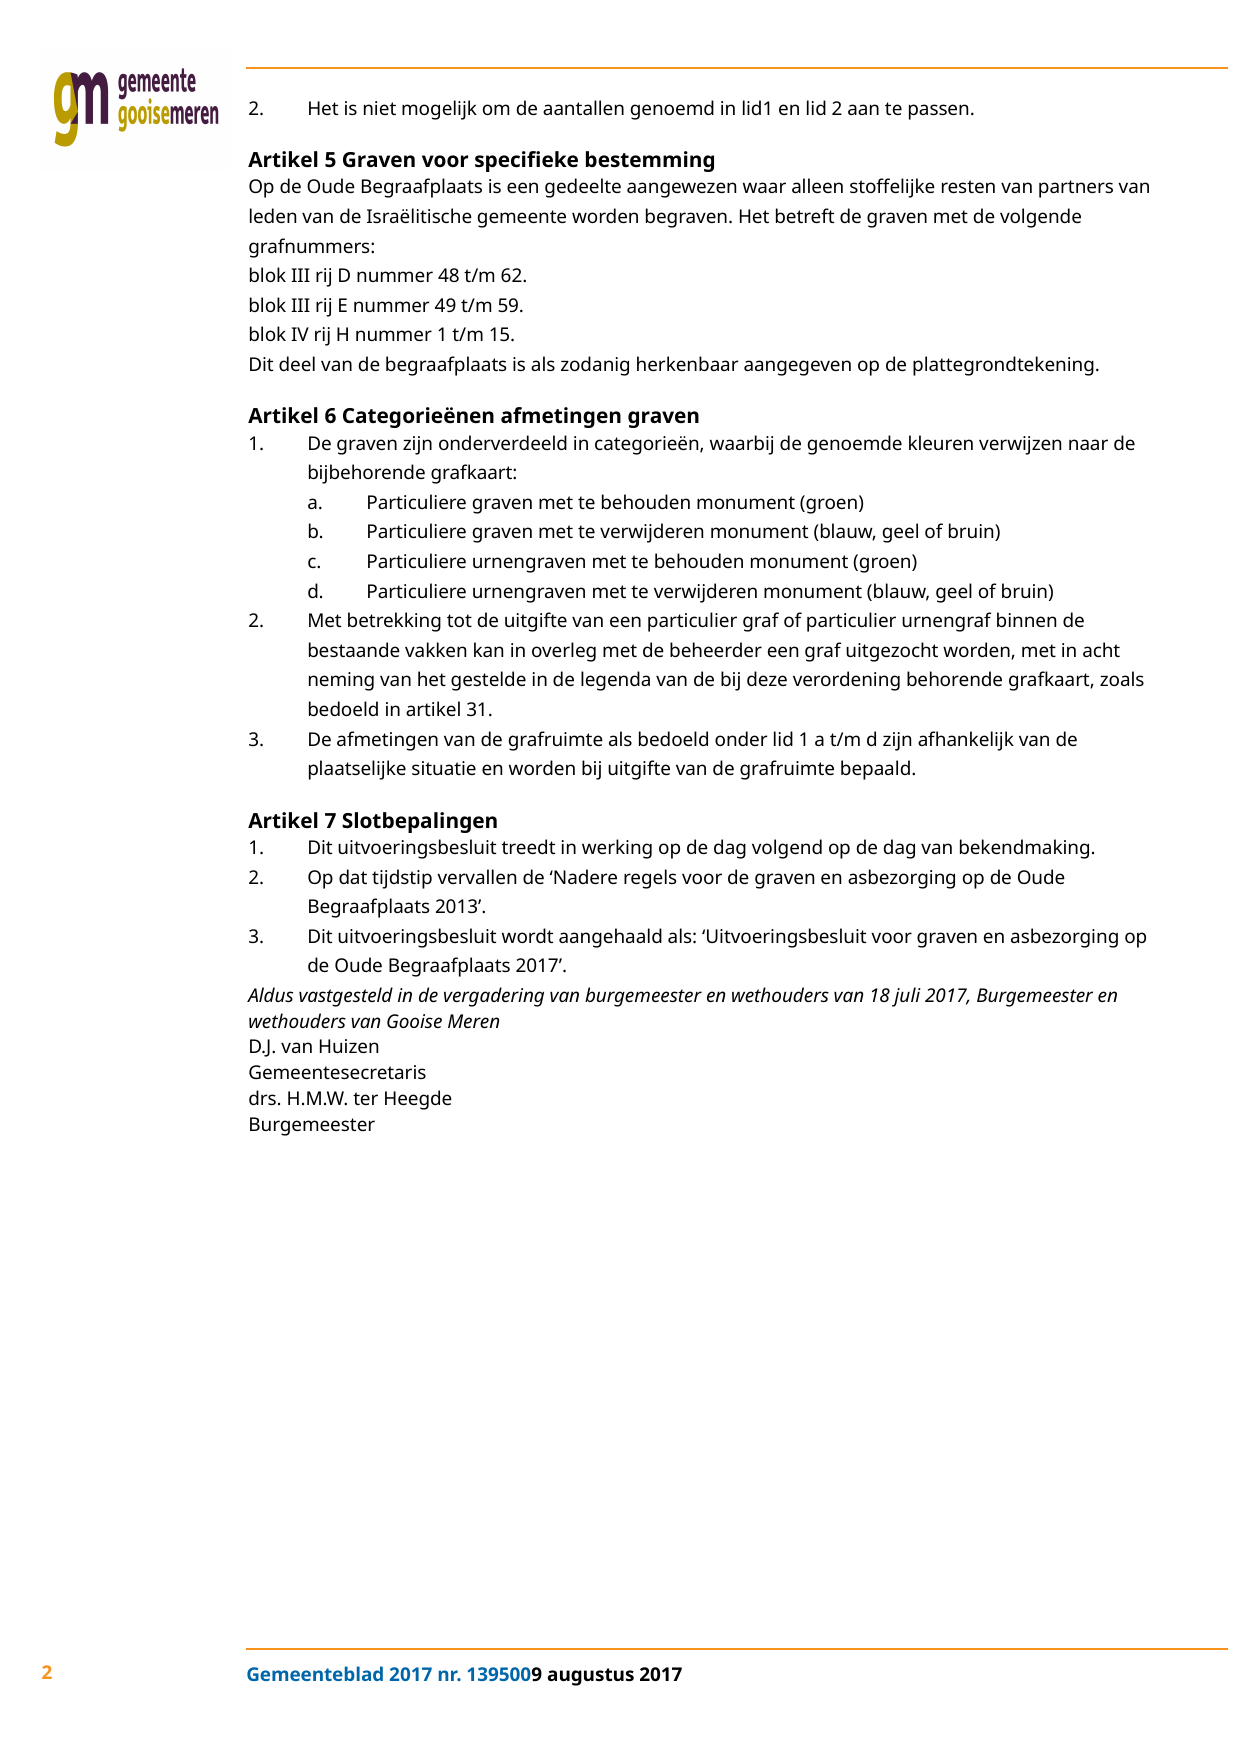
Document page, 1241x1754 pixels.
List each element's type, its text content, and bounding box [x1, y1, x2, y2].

text drs. H.M.W. ter Heegde [248, 1085, 1152, 1111]
text Gemeentesecretaris [248, 1059, 1152, 1085]
text Artikel 5 Graven voor specifieke bestemming [248, 145, 1152, 174]
list Op dat tijdstip vervallen de ‘Nadere regels voor de graven en asbezorging op de Oude Begraafplaats 2013’. [248, 864, 1152, 919]
text blok IV rij H nummer 1 t/m 15. [248, 322, 1152, 347]
list Particuliere graven met te verwijderen monument (blauw, geel of bruin) [307, 519, 1152, 544]
text blok III rij D nummer 48 t/m 62. [248, 262, 1152, 288]
text Artikel 7 Slotbepalingen [248, 806, 1152, 834]
list Het is niet mogelijk om de aantallen genoemd in lid1 en lid 2 aan te passen. [248, 95, 1152, 121]
text Aldus vastgesteld in de vergadering van burgemeester en wethouders van 18 juli 2017, Burgemeester en wethouders van Gooise Meren [248, 982, 1152, 1034]
list Dit uitvoeringsbesluit wordt aangehaald als: ‘Uitvoeringsbesluit voor graven en asbezorging op de Oude Begraafplaats 2017’. [248, 923, 1152, 978]
list Met betrekking tot de uitgifte van een particulier graf of particulier urnengraf binnen de bestaande vakken kan in overleg met de beheerder een graf uitgezocht worden, met in acht neming van het gestelde in de legenda van de bij deze verordening behorende grafkaart, zoals bedoeld in artikel 31. [248, 607, 1152, 722]
picture [41, 47, 231, 172]
list De afmetingen van de grafruimte als bedoeld onder lid 1 a t/m d zijn afhankelijk van de plaatselijke situatie en worden bij uitgifte van de grafruimte bepaald. [248, 726, 1152, 781]
text Artikel 6 Categorieënen afmetingen graven [248, 402, 1152, 430]
text Dit deel van de begraafplaats is als zodanig herkenbaar aangegeven op de plattegrondtekening. [248, 351, 1152, 377]
text Burgemeester [248, 1111, 1152, 1137]
list Particuliere graven met te behouden monument (groen) [307, 489, 1152, 515]
list De graven zijn onderverdeeld in categorieën, waarbij de genoemde kleuren verwijzen naar de bijbehorende grafkaart: [248, 430, 1152, 485]
list Particuliere urnengraven met te verwijderen monument (blauw, geel of bruin) [307, 578, 1152, 604]
text blok III rij E nummer 49 t/m 59. [248, 292, 1152, 318]
list Particuliere urnengraven met te behouden monument (groen) [307, 548, 1152, 574]
list Dit uitvoeringsbesluit treedt in werking op de dag volgend op de dag van bekendmaking. [248, 834, 1152, 860]
text D.J. van Huizen [248, 1034, 1152, 1059]
text Op de Oude Begraafplaats is een gedeelte aangewezen waar alleen stoffelijke resten van partners van leden van de Israëlitische gemeente worden begraven. Het betreft de graven met de volgende grafnummers: [248, 174, 1152, 258]
